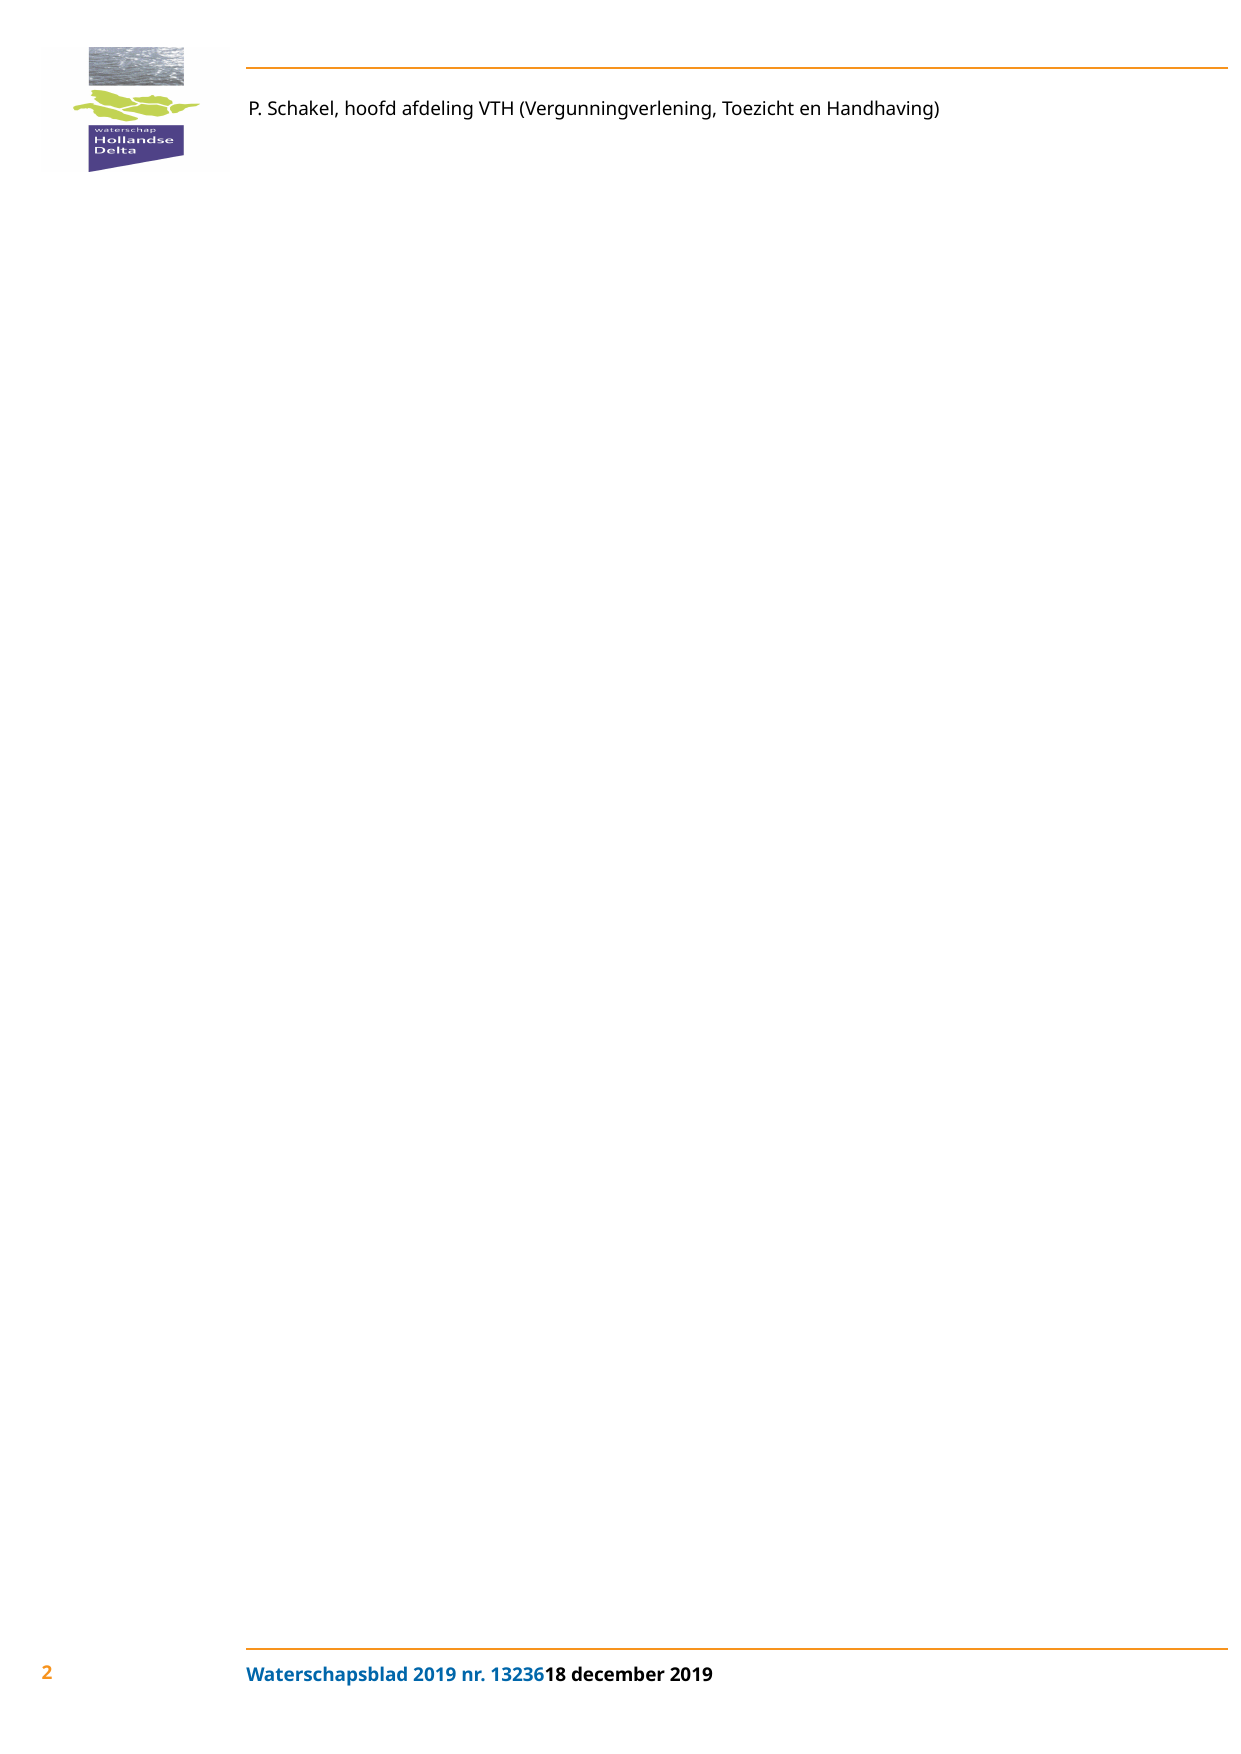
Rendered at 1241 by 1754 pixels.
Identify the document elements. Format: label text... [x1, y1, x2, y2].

picture [41, 47, 231, 172]
text P. Schakel, hoofd afdeling VTH (Vergunningverlening, Toezicht en Handhaving) [248, 95, 1152, 121]
